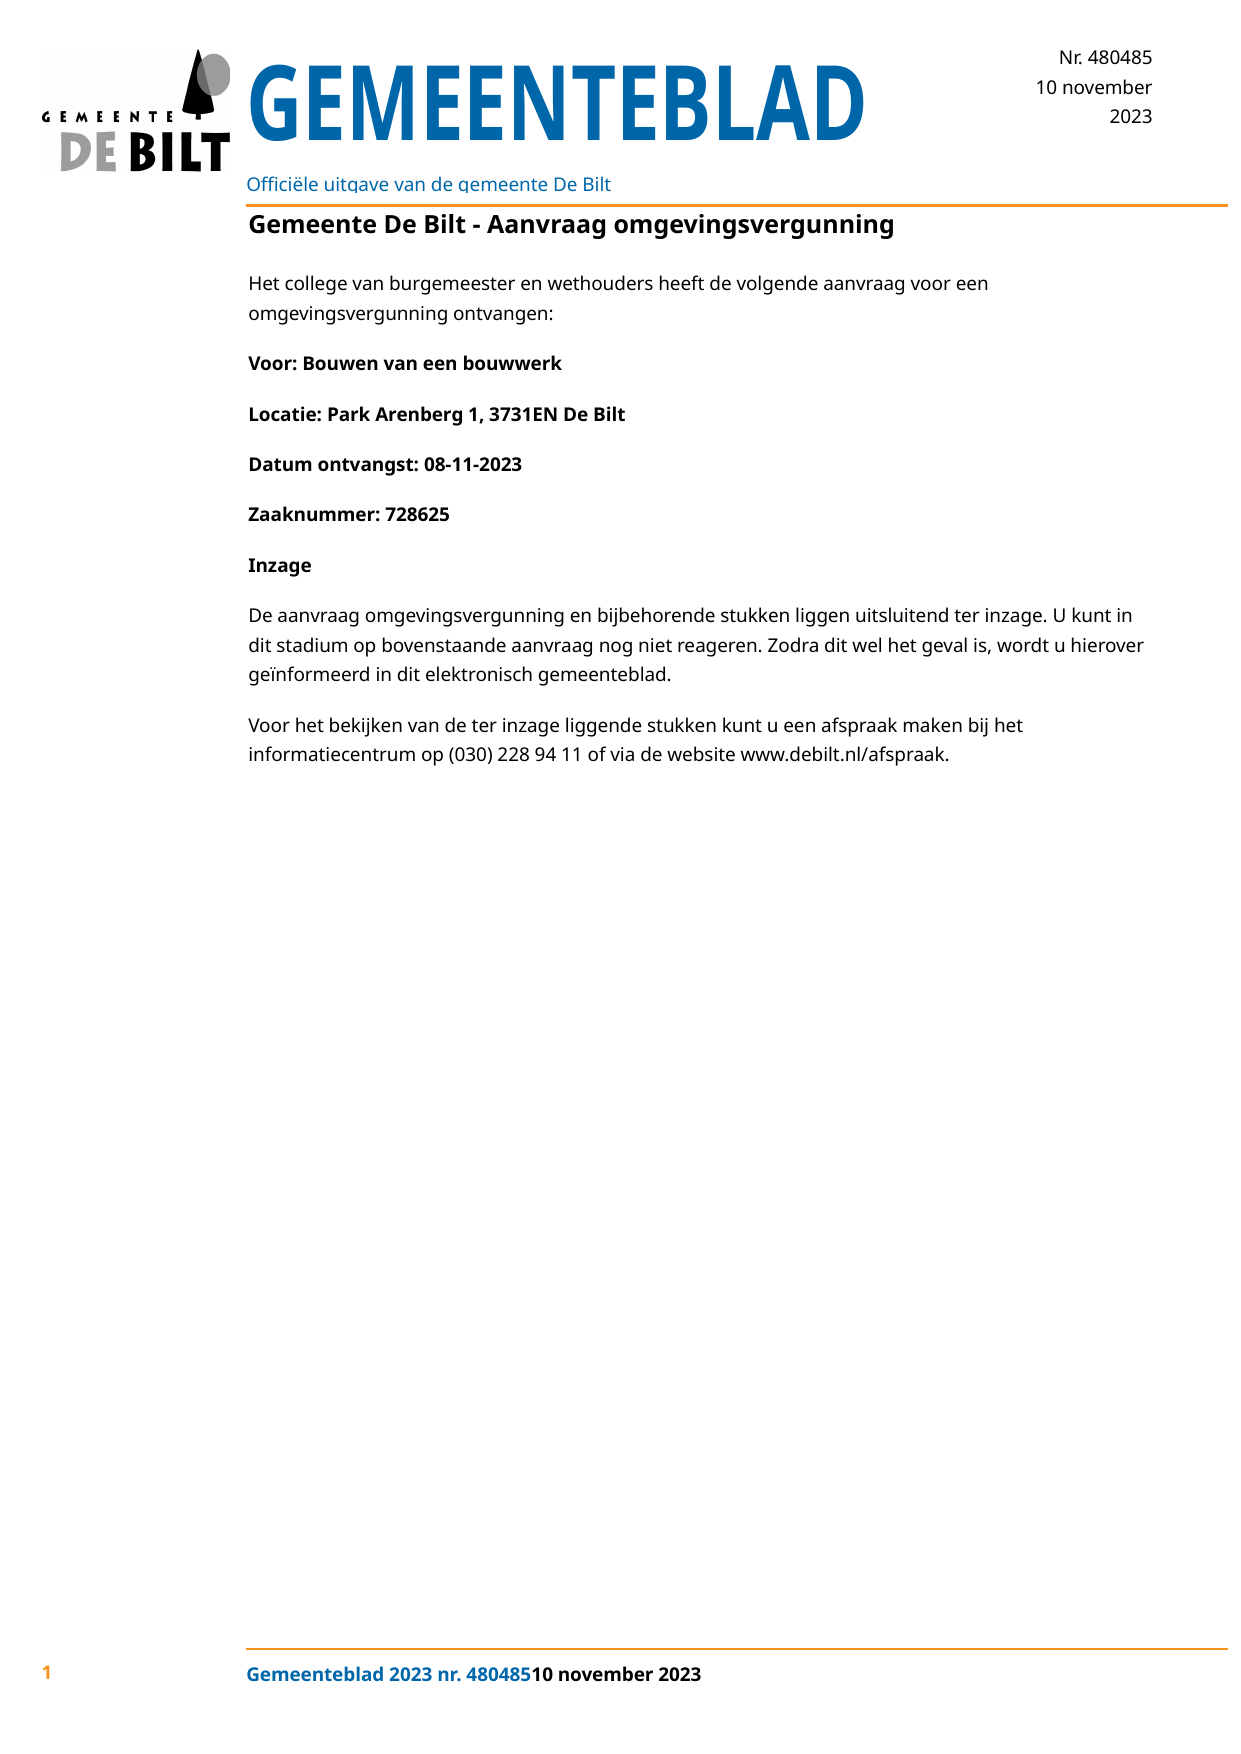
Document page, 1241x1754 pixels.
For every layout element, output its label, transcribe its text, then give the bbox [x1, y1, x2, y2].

text Inzage [248, 552, 1152, 578]
text Zaaknummer: 728625 [248, 502, 1152, 527]
text Voor het bekijken van de ter inzage liggende stukken kunt u een afspraak maken bij het informatiecentrum op (030) 228 94 11 of via de website www.debilt.nl/afspraak. [248, 712, 1152, 767]
text Voor: Bouwen van een bouwwerk [248, 350, 1152, 376]
picture [41, 47, 231, 172]
text Gemeente De Bilt - Aanvraag omgevingsvergunning [248, 207, 1152, 241]
text De aanvraag omgevingsvergunning en bijbehorende stukken liggen uitsluitend ter inzage. U kunt in dit stadium op bovenstaande aanvraag nog niet reageren. Zodra dit wel het geval is, wordt u hierover geïnformeerd in dit elektronisch gemeenteblad. [248, 602, 1152, 687]
text Locatie: Park Arenberg 1, 3731EN De Bilt [248, 401, 1152, 426]
text Het college van burgemeester en wethouders heeft de volgende aanvraag voor een omgevingsvergunning ontvangen: [248, 270, 1152, 326]
text Datum ontvangst: 08-11-2023 [248, 451, 1152, 477]
